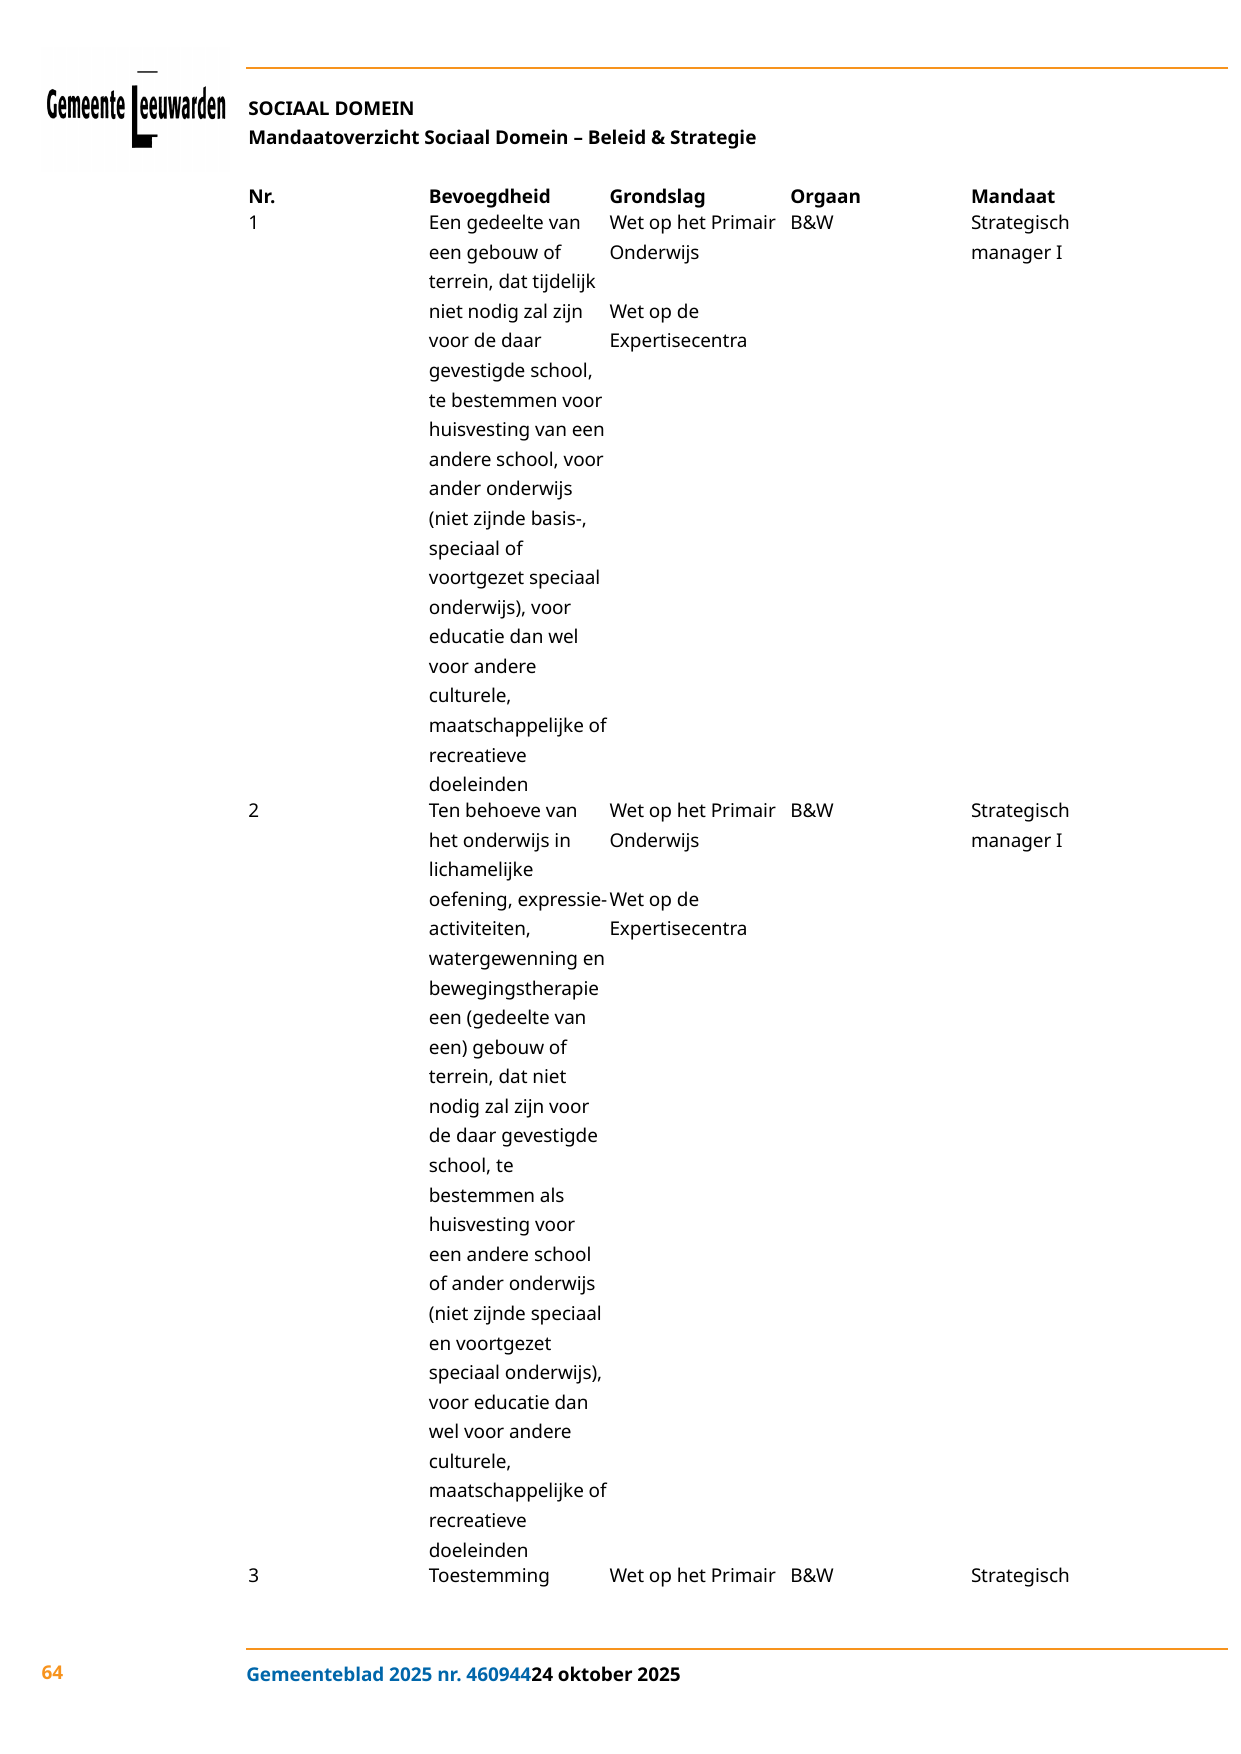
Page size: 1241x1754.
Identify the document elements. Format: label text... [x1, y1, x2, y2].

table_cell 1 [248, 209, 429, 797]
table_header Orgaan [790, 184, 971, 209]
table_header Bevoegdheid [429, 184, 609, 209]
table_cell Toestemming [429, 1563, 609, 1588]
table_cell Ten behoeve van het onderwijs in lichamelijke oefening, expressie-activiteiten, watergewenning en bewegingstherapie een (gedeelte van een) gebouw of terrein, dat niet nodig zal zijn voor de daar gevestigde school, te bestemmen als huisvesting voor een andere school of ander onderwijs (niet zijnde speciaal en voortgezet speciaal onderwijs), voor educatie dan wel voor andere culturele, maatschappelijke of recreatieve doeleinden [429, 797, 609, 1562]
table_header Mandaat [971, 184, 1152, 209]
table_cell 2 [248, 797, 429, 1562]
table_cell B&W [790, 797, 971, 1562]
table_header Grondslag [609, 184, 790, 209]
table_cell Wet op het Primair [609, 1563, 790, 1588]
table_cell Een gedeelte van een gebouw of terrein, dat tijdelijk niet nodig zal zijn voor de daar gevestigde school, te bestemmen voor huisvesting van een andere school, voor ander onderwijs (niet zijnde basis-, speciaal of voortgezet speciaal onderwijs), voor educatie dan wel voor andere culturele, maatschappelijke of recreatieve doeleinden [429, 209, 609, 797]
table_cell Strategisch manager I [971, 209, 1152, 797]
table_header Nr. [248, 184, 429, 209]
table_cell 3 [248, 1563, 429, 1588]
table_cell Strategisch manager I [971, 797, 1152, 1562]
text SOCIAAL DOMEIN [248, 95, 1152, 121]
table_cell B&W [790, 1563, 971, 1588]
table_cell B&W [790, 209, 971, 797]
table_cell Wet op het Primair Onderwijs Wet op de Expertisecentra [609, 209, 790, 797]
table_cell Wet op het Primair Onderwijs Wet op de Expertisecentra [609, 797, 790, 1562]
text Mandaatoverzicht Sociaal Domein – Beleid & Strategie [248, 124, 1152, 150]
table_cell Strategisch [971, 1563, 1152, 1588]
picture [41, 47, 231, 172]
